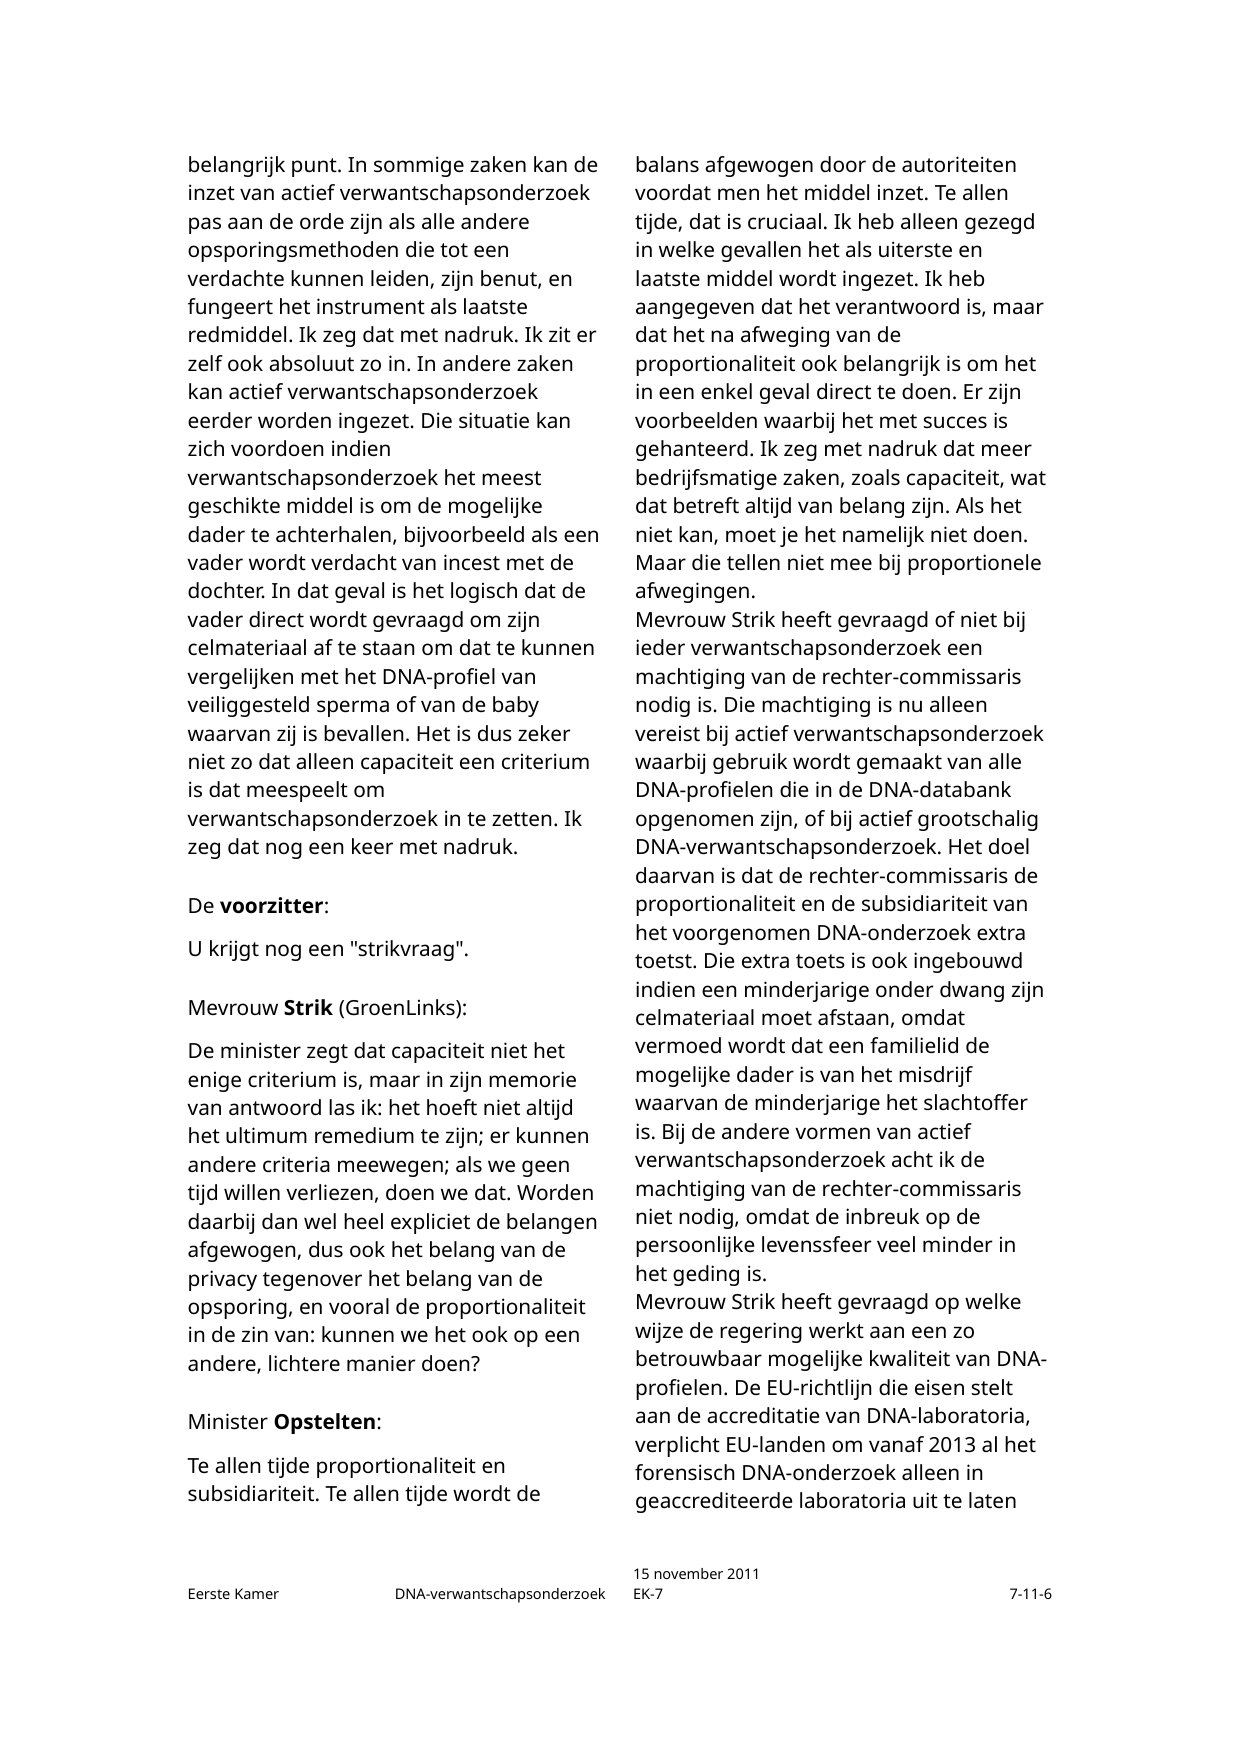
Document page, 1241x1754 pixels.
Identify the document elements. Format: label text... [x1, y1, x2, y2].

text De minister zegt dat capaciteit niet het enige criterium is, maar in zijn memorie van antwoord las ik: het hoeft niet altijd het ultimum remedium te zijn; er kunnen andere criteria meewegen; als we geen tijd willen verliezen, doen we dat. Worden daarbij dan wel heel expliciet de belangen afgewogen, dus ook het belang van de privacy tegenover het belang van de opsporing, en vooral de proportionaliteit in de zin van: kunnen we het ook op een andere, lichtere manier doen? [187, 1036, 605, 1377]
text De voorzitter: [187, 891, 605, 919]
text Minister Opstelten: [187, 1407, 605, 1436]
text belangrijk punt. In sommige zaken kan de inzet van actief verwantschapsonderzoek pas aan de orde zijn als alle andere opsporingsmethoden die tot een verdachte kunnen leiden, zijn benut, en fungeert het instrument als laatste redmiddel. Ik zeg dat met nadruk. Ik zit er zelf ook absoluut zo in. In andere zaken kan actief verwantschapsonderzoek eerder worden ingezet. Die situatie kan zich voordoen indien verwantschapsonderzoek het meest geschikte middel is om de mogelijke dader te achterhalen, bijvoorbeeld als een vader wordt verdacht van incest met de dochter. In dat geval is het logisch dat de vader direct wordt gevraagd om zijn celmateriaal af te staan om dat te kunnen vergelijken met het DNA-profiel van veiliggesteld sperma of van de baby waarvan zij is bevallen. Het is dus zeker niet zo dat alleen capaciteit een criterium is dat meespeelt om verwantschapsonderzoek in te zetten. Ik zeg dat nog een keer met nadruk. [187, 150, 605, 861]
text balans afgewogen door de autoriteiten voordat men het middel inzet. Te allen tijde, dat is cruciaal. Ik heb alleen gezegd in welke gevallen het als uiterste en laatste middel wordt ingezet. Ik heb aangegeven dat het verantwoord is, maar dat het na afweging van de proportionaliteit ook belangrijk is om het in een enkel geval direct te doen. Er zijn voorbeelden waarbij het met succes is gehanteerd. Ik zeg met nadruk dat meer bedrijfsmatige zaken, zoals capaciteit, wat dat betreft altijd van belang zijn. Als het niet kan, moet je het namelijk niet doen. Maar die tellen niet mee bij proportionele afwegingen. [635, 150, 1053, 605]
text Mevrouw Strik heeft gevraagd of niet bij ieder verwantschapsonderzoek een machtiging van de rechter-commissaris nodig is. Die machtiging is nu alleen vereist bij actief verwantschapsonderzoek waarbij gebruik wordt gemaakt van alle DNA-profielen die in de DNA-databank opgenomen zijn, of bij actief grootschalig DNA-verwantschapsonderzoek. Het doel daarvan is dat de rechter-commissaris de proportionaliteit en de subsidiariteit van het voorgenomen DNA-onderzoek extra toetst. Die extra toets is ook ingebouwd indien een minderjarige onder dwang zijn celmateriaal moet afstaan, omdat vermoed wordt dat een familielid de mogelijke dader is van het misdrijf waarvan de minderjarige het slachtoffer is. Bij de andere vormen van actief verwantschapsonderzoek acht ik de machtiging van de rechter-commissaris niet nodig, omdat de inbreuk op de persoonlijke levenssfeer veel minder in het geding is. [635, 605, 1053, 1287]
text Te allen tijde proportionaliteit en subsidiariteit. Te allen tijde wordt de [187, 1451, 605, 1508]
text U krijgt nog een "strikvraag". [187, 934, 605, 963]
text Mevrouw Strik heeft gevraagd op welke wijze de regering werkt aan een zo betrouwbaar mogelijke kwaliteit van DNA-profielen. De EU-richtlijn die eisen stelt aan de accreditatie van DNA-laboratoria, verplicht EU-landen om vanaf 2013 al het forensisch DNA-onderzoek alleen in geaccrediteerde laboratoria uit te laten [635, 1287, 1053, 1515]
text Mevrouw Strik (GroenLinks): [187, 993, 605, 1021]
